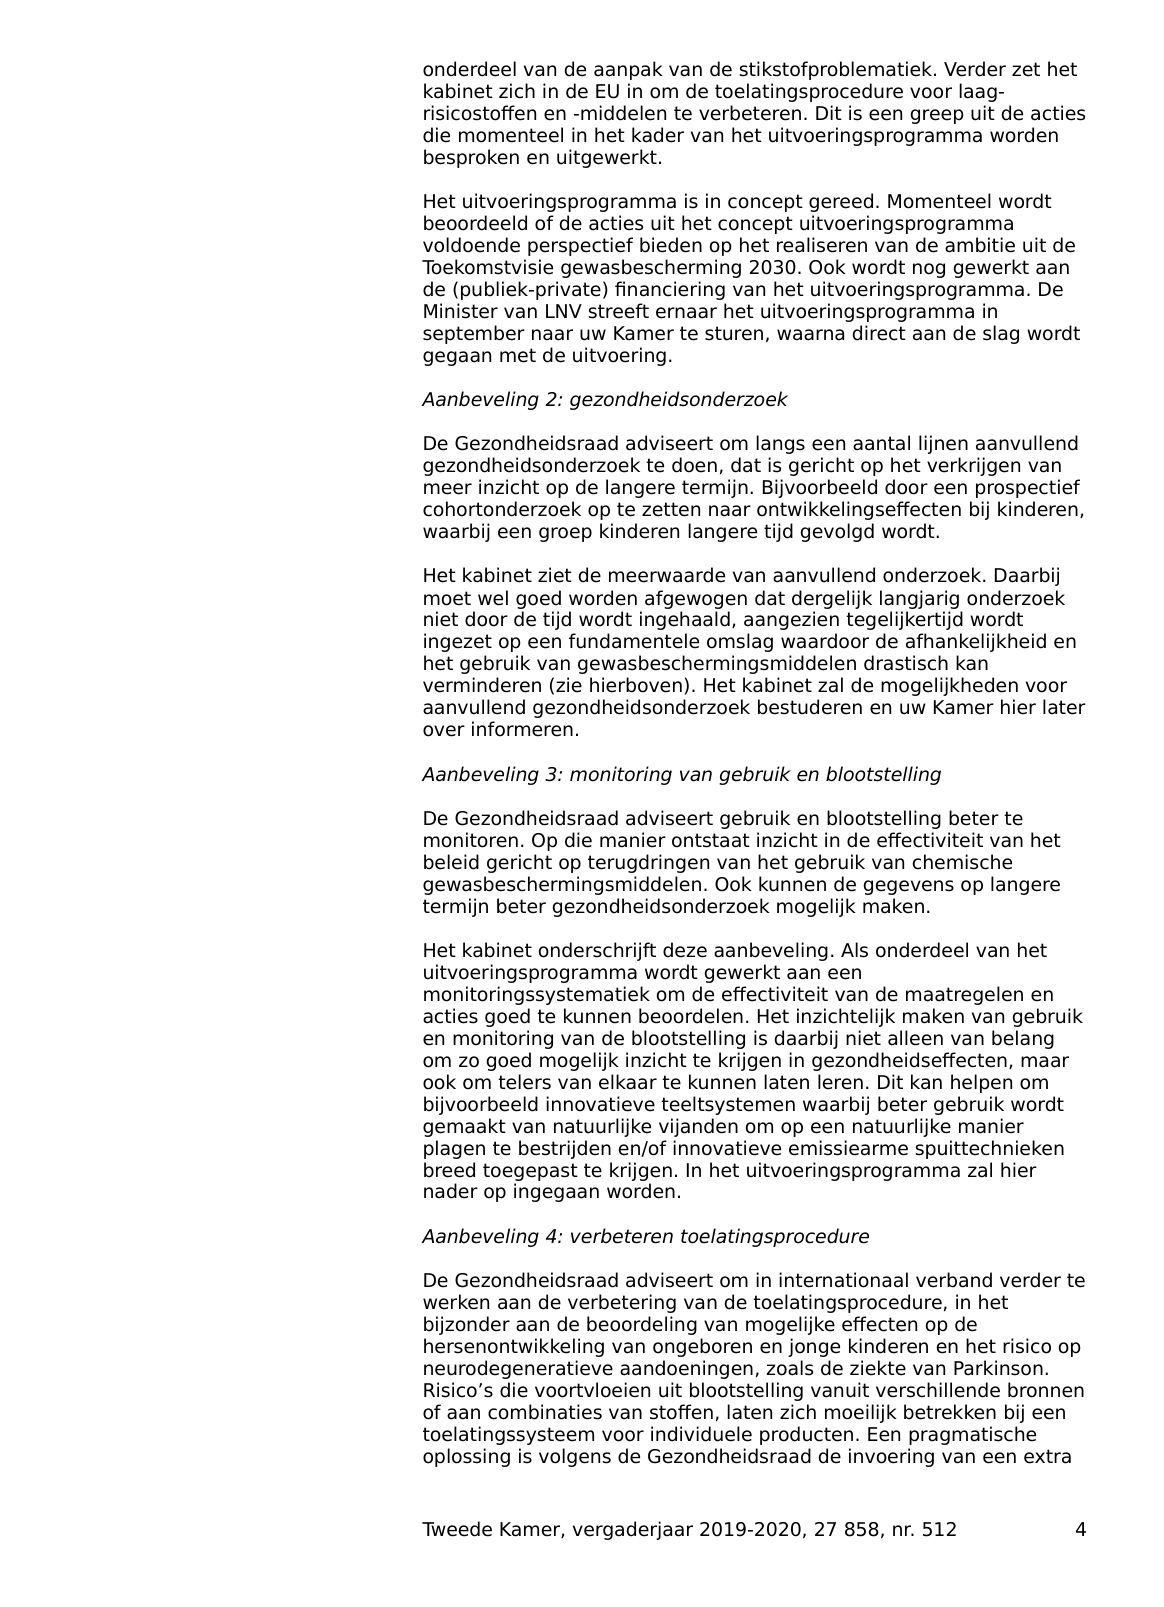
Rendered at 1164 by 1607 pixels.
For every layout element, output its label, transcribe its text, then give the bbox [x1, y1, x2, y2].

text De Gezondheidsraad adviseert om in internationaal verband verder te werken aan de verbetering van de toelatingsprocedure, in het bijzonder aan de beoordeling van mogelijke effecten op de hersenontwikkeling van ongeboren en jonge kinderen en het risico op neurodegeneratieve aandoeningen, zoals de ziekte van Parkinson. Risico’s die voortvloeien uit blootstelling vanuit verschillende bronnen of aan combinaties van stoffen, laten zich moeilijk betrekken bij een toelatingssysteem voor individuele producten. Een pragmatische oplossing is volgens de Gezondheidsraad de invoering van een extra [422, 1270, 1087, 1468]
text De Gezondheidsraad adviseert om langs een aantal lijnen aanvullend gezondheidsonderzoek te doen, dat is gericht op het verkrijgen van meer inzicht op de langere termijn. Bijvoorbeeld door een prospectief cohortonderzoek op te zetten naar ontwikkelingseffecten bij kinderen, waarbij een groep kinderen langere tijd gevolgd wordt. [422, 433, 1087, 543]
text onderdeel van de aanpak van de stikstofproblematiek. Verder zet het kabinet zich in de EU in om de toelatingsprocedure voor laag-risicostoffen en -middelen te verbeteren. Dit is een greep uit de acties die momenteel in het kader van het uitvoeringsprogramma worden besproken en uitgewerkt. [422, 59, 1087, 169]
text Het uitvoeringsprogramma is in concept gereed. Momenteel wordt beoordeeld of de acties uit het concept uitvoeringsprogramma voldoende perspectief bieden op het realiseren van de ambitie uit de Toekomstvisie gewasbescherming 2030. Ook wordt nog gewerkt aan de (publiek-private) financiering van het uitvoeringsprogramma. De Minister van LNV streeft ernaar het uitvoeringsprogramma in september naar uw Kamer te sturen, waarna direct aan de slag wordt gegaan met de uitvoering. [422, 191, 1087, 367]
text De Gezondheidsraad adviseert gebruik en blootstelling beter te monitoren. Op die manier ontstaat inzicht in de effectiviteit van het beleid gericht op terugdringen van het gebruik van chemische gewasbeschermingsmiddelen. Ook kunnen de gegevens op langere termijn beter gezondheidsonderzoek mogelijk maken. [422, 808, 1087, 917]
subtitle Aanbeveling 4: verbeteren toelatingsprocedure [422, 1226, 1087, 1248]
subtitle Aanbeveling 2: gezondheidsonderzoek [422, 389, 1087, 411]
subtitle Aanbeveling 3: monitoring van gebruik en blootstelling [422, 763, 1087, 785]
text Het kabinet ziet de meerwaarde van aanvullend onderzoek. Daarbij moet wel goed worden afgewogen dat dergelijk langjarig onderzoek niet door de tijd wordt ingehaald, aangezien tegelijkertijd wordt ingezet op een fundamentele omslag waardoor de afhankelijkheid en het gebruik van gewasbeschermingsmiddelen drastisch kan verminderen (zie hierboven). Het kabinet zal de mogelijkheden voor aanvullend gezondheidsonderzoek bestuderen en uw Kamer hier later over informeren. [422, 565, 1087, 741]
text Het kabinet onderschrijft deze aanbeveling. Als onderdeel van het uitvoeringsprogramma wordt gewerkt aan een monitoringssystematiek om de effectiviteit van de maatregelen en acties goed te kunnen beoordelen. Het inzichtelijk maken van gebruik en monitoring van de blootstelling is daarbij niet alleen van belang om zo goed mogelijk inzicht te krijgen in gezondheidseffecten, maar ook om telers van elkaar te kunnen laten leren. Dit kan helpen om bijvoorbeeld innovatieve teeltsystemen waarbij beter gebruik wordt gemaakt van natuurlijke vijanden om op een natuurlijke manier plagen te bestrijden en/of innovatieve emissiearme spuittechnieken breed toegepast te krijgen. In het uitvoeringsprogramma zal hier nader op ingegaan worden. [422, 940, 1087, 1203]
